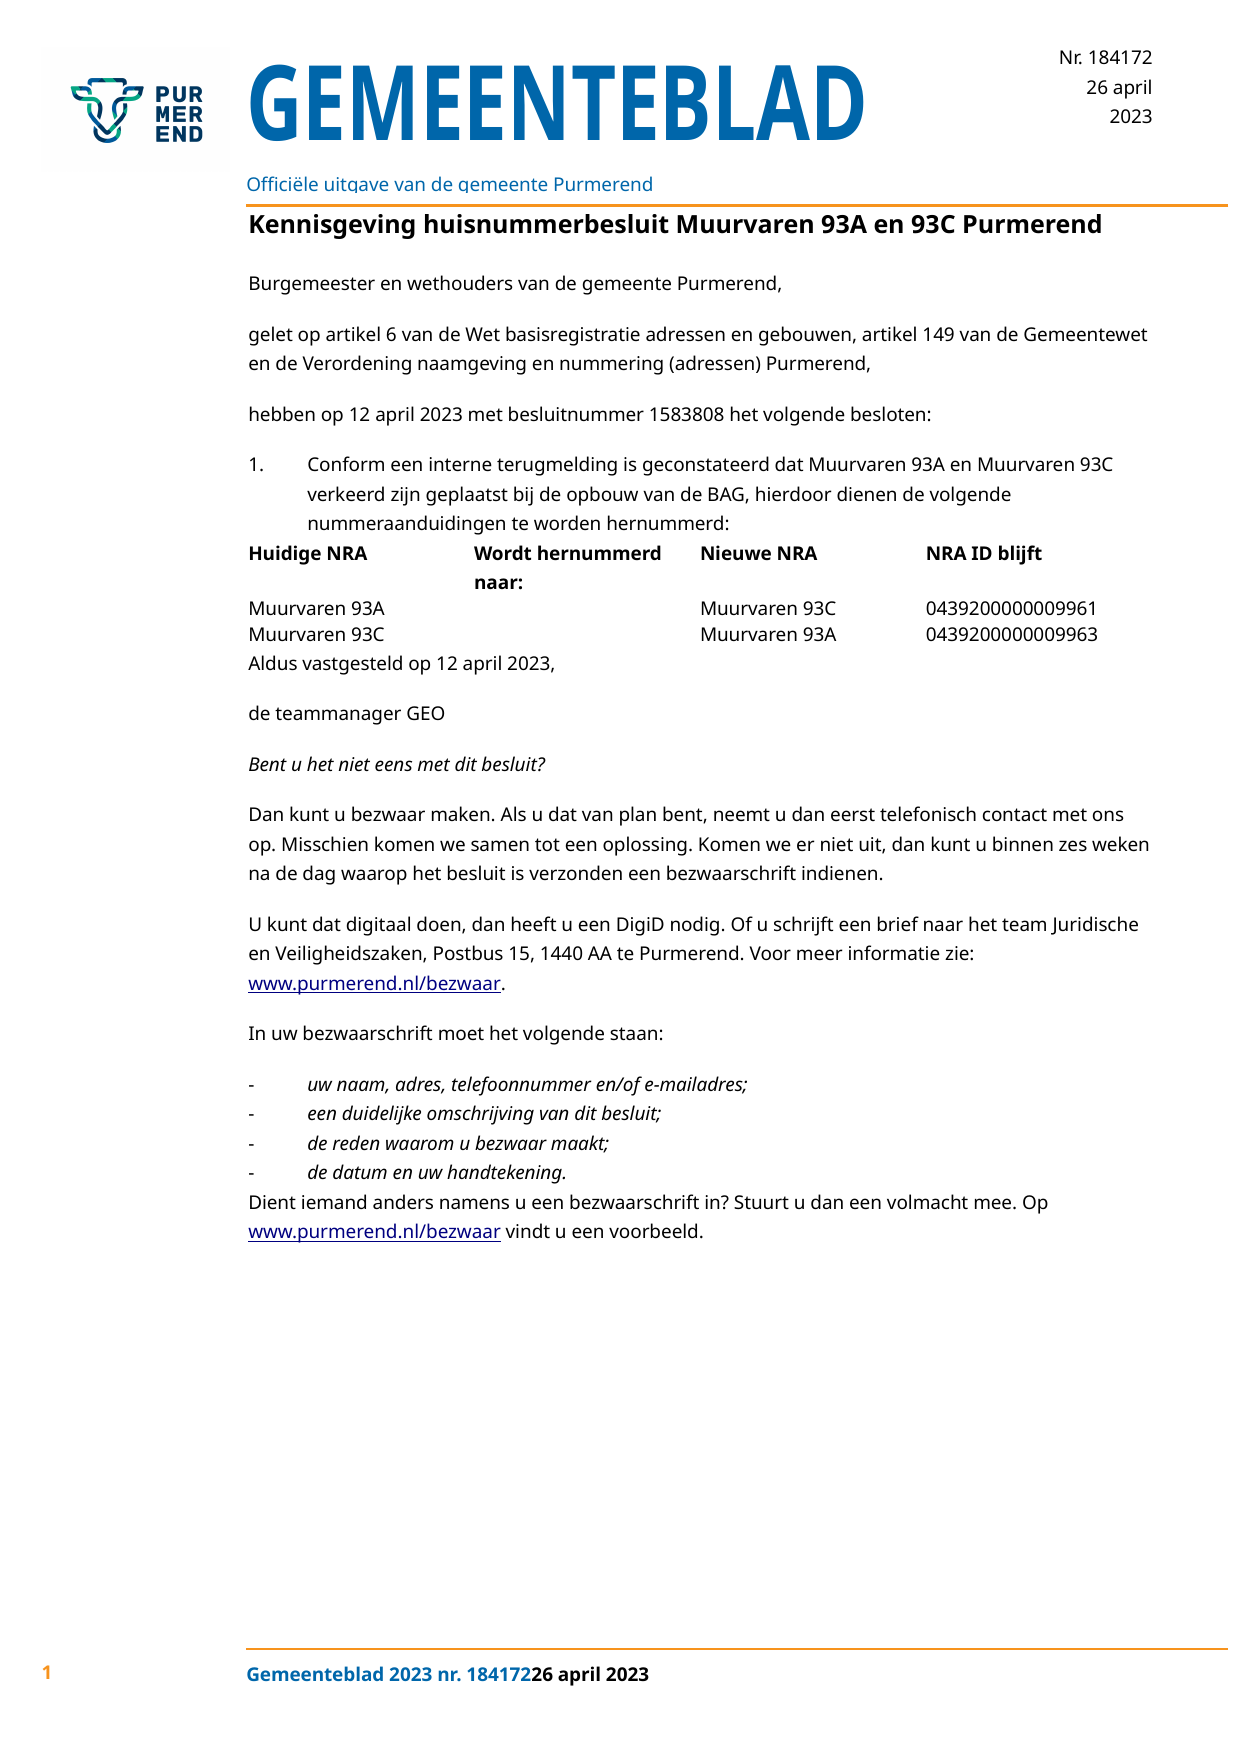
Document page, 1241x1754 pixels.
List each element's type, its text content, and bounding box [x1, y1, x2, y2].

list de reden waarom u bezwaar maakt; [248, 1130, 1152, 1156]
text In uw bezwaarschrift moet het volgende staan: [248, 1020, 1152, 1046]
table_header NRA ID blijft [926, 540, 1152, 595]
table_cell Muurvaren 93A [700, 621, 926, 647]
table_cell 0439200000009963 [926, 621, 1152, 647]
text Dient iemand anders namens u een bezwaarschrift in? Stuurt u dan een volmacht mee. Op www.purmerend.nl/bezwaar vindt u een voorbeeld. [248, 1189, 1152, 1244]
list een duidelijke omschrijving van dit besluit; [248, 1100, 1152, 1126]
table_cell [474, 621, 700, 647]
table_header Nieuwe NRA [700, 540, 926, 595]
text Bent u het niet eens met dit besluit? [248, 751, 1152, 777]
text Burgemeester en wethouders van de gemeente Purmerend, [248, 270, 1152, 296]
table_cell Muurvaren 93C [700, 595, 926, 621]
list Conform een interne terugmelding is geconstateerd dat Muurvaren 93A en Muurvaren 93C verkeerd zijn geplaatst bij de opbouw van de BAG, hierdoor dienen de volgende nummeraanduidingen te worden hernummerd: [248, 451, 1152, 536]
table_header Huidige NRA [248, 540, 474, 595]
list de datum en uw handtekening. [248, 1159, 1152, 1185]
text de teammanager GEO [248, 700, 1152, 726]
list uw naam, adres, telefoonnummer en/of e-mailadres; [248, 1071, 1152, 1097]
text Dan kunt u bezwaar maken. Als u dat van plan bent, neemt u dan eerst telefonisch contact met ons op. Misschien komen we samen tot een oplossing. Komen we er niet uit, dan kunt u binnen zes weken na de dag waarop het besluit is verzonden een bezwaarschrift indienen. [248, 801, 1152, 886]
table_header Wordt hernummerd naar: [474, 540, 700, 595]
text hebben op 12 april 2023 met besluitnummer 1583808 het volgende besloten: [248, 401, 1152, 426]
text Kennisgeving huisnummerbesluit Muurvaren 93A en 93C Purmerend [248, 207, 1152, 241]
table_cell Muurvaren 93C [248, 621, 474, 647]
text Aldus vastgesteld op 12 april 2023, [248, 650, 1152, 676]
table_cell 0439200000009961 [926, 595, 1152, 621]
picture [41, 47, 231, 172]
table_cell [474, 595, 700, 621]
table_cell Muurvaren 93A [248, 595, 474, 621]
text U kunt dat digitaal doen, dan heeft u een DigiD nodig. Of u schrijft een brief naar het team Juridische en Veiligheidszaken, Postbus 15, 1440 AA te Purmerend. Voor meer informatie zie: www.purmerend.nl/bezwaar. [248, 911, 1152, 996]
text gelet op artikel 6 van de Wet basisregistratie adressen en gebouwen, artikel 149 van de Gemeentewet en de Verordening naamgeving en nummering (adressen) Purmerend, [248, 321, 1152, 376]
